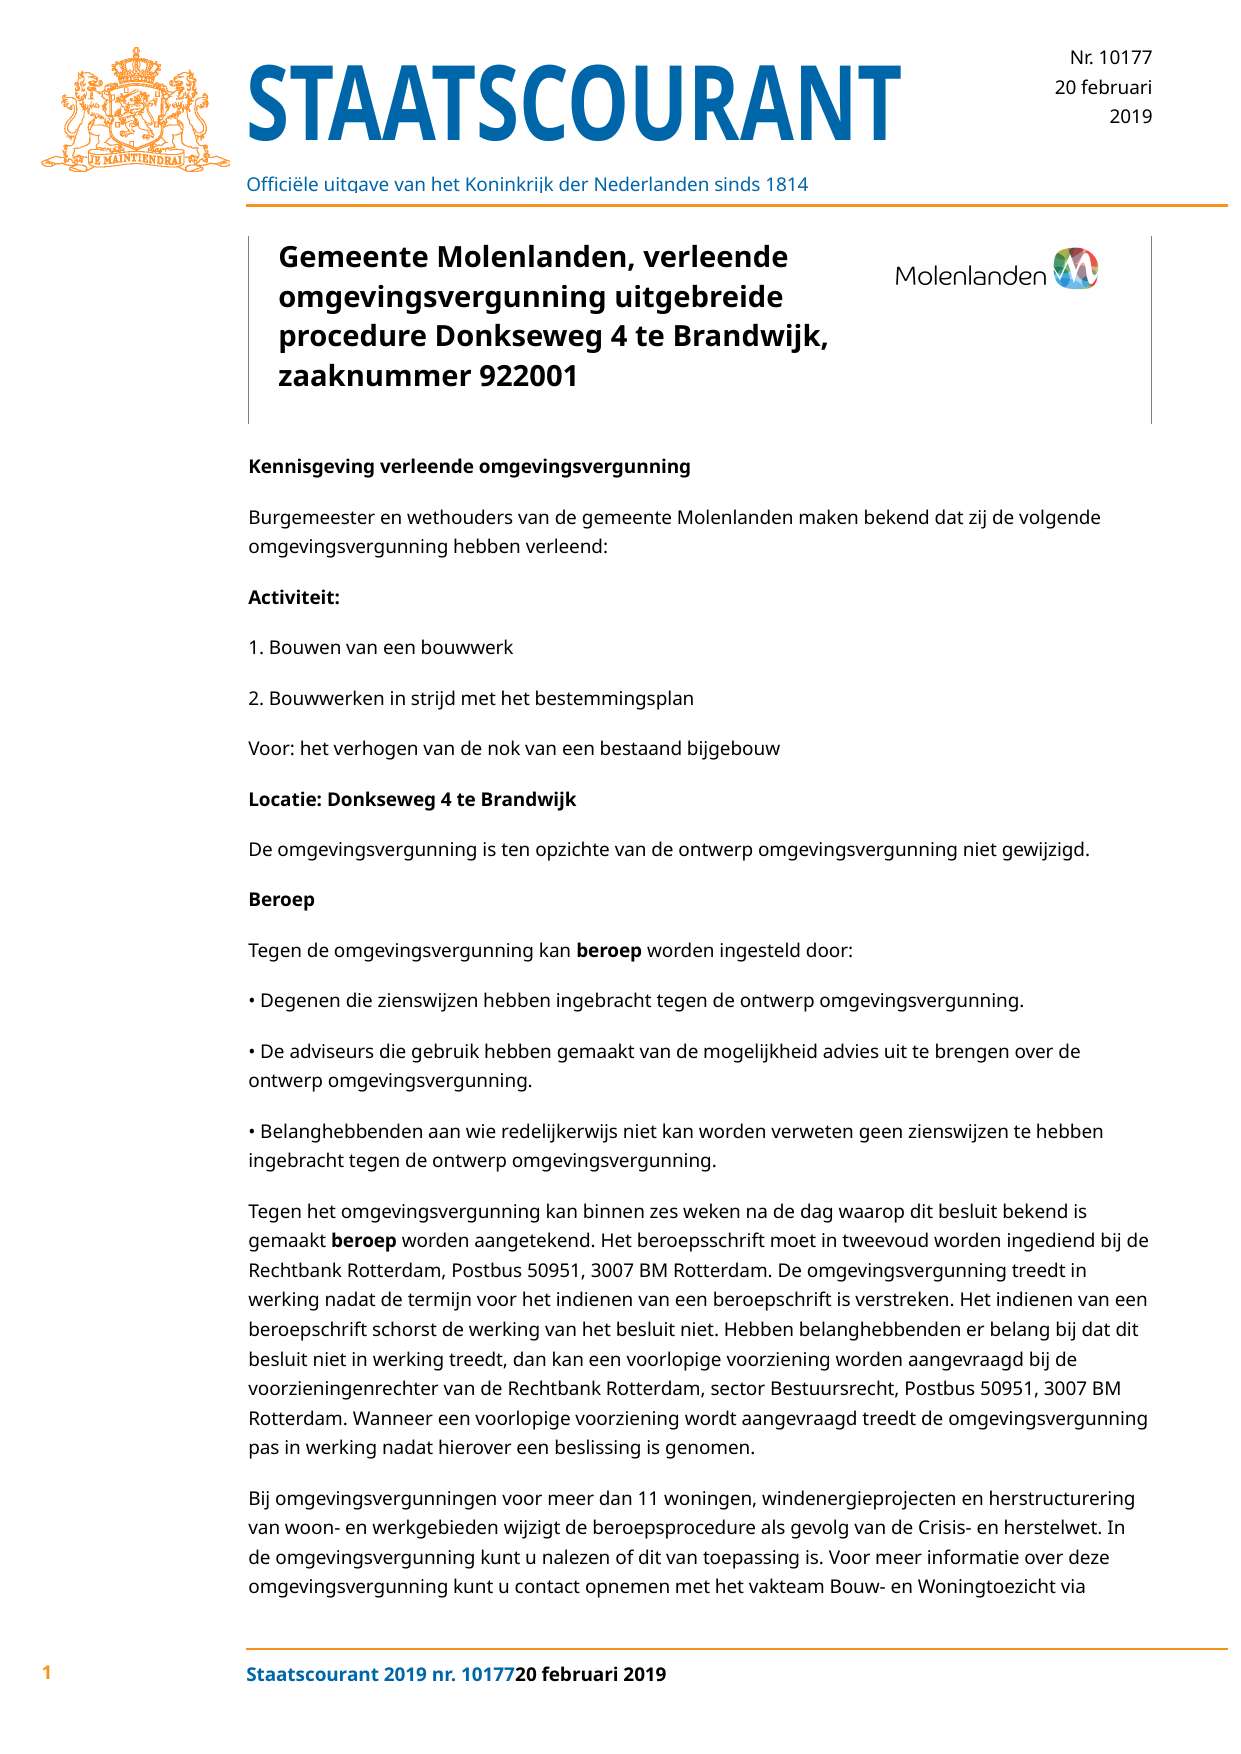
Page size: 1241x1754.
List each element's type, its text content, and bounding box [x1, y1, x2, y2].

table_header Gemeente Molenlanden, verleende omgevingsvergunning uitgebreide procedure Donkseweg 4 te Brandwijk, zaaknummer 922001 [249, 236, 850, 424]
text De omgevingsvergunning is ten opzichte van de ontwerp omgevingsvergunning niet gewijzigd. [248, 836, 1152, 862]
text Locatie: Donkseweg 4 te Brandwijk [248, 786, 1152, 811]
text Kennisgeving verleende omgevingsvergunning [248, 454, 1152, 479]
text Beroep [248, 887, 1152, 912]
text Tegen de omgevingsvergunning kan beroep worden ingesteld door: [248, 937, 1152, 963]
text Activiteit: [248, 584, 1152, 610]
text 1. Bouwen van een bouwwerk [248, 634, 1152, 660]
text • Belanghebbenden aan wie redelijkerwijs niet kan worden verweten geen zienswijzen te hebben ingebracht tegen de ontwerp omgevingsvergunning. [248, 1118, 1152, 1173]
text Voor: het verhogen van de nok van een bestaand bijgebouw [248, 735, 1152, 761]
table_header [850, 236, 1151, 424]
text • Degenen die zienswijzen hebben ingebracht tegen de ontwerp omgevingsvergunning. [248, 987, 1152, 1013]
text Tegen het omgevingsvergunning kan binnen zes weken na de dag waarop dit besluit bekend is gemaakt beroep worden aangetekend. Het beroepsschrift moet in tweevoud worden ingediend bij de Rechtbank Rotterdam, Postbus 50951, 3007 BM Rotterdam. De omgevingsvergunning treedt in werking nadat de termijn voor het indienen van een beroepschrift is verstreken. Het indienen van een beroepschrift schorst de werking van het besluit niet. Hebben belanghebbenden er belang bij dat dit besluit niet in werking treedt, dan kan een voorlopige voorziening worden aangevraagd bij de voorzieningenrechter van de Rechtbank Rotterdam, sector Bestuursrecht, Postbus 50951, 3007 BM Rotterdam. Wanneer een voorlopige voorziening wordt aangevraagd treedt de omgevingsvergunning pas in werking nadat hierover een beslissing is genomen. [248, 1198, 1152, 1460]
text Burgemeester en wethouders van de gemeente Molenlanden maken bekend dat zij de volgende omgevingsvergunning hebben verleend: [248, 504, 1152, 559]
text Bij omgevingsvergunningen voor meer dan 11 woningen, windenergieprojecten en herstructurering van woon- en werkgebieden wijzigt de beroepsprocedure als gevolg van de Crisis- en herstelwet. In de omgevingsvergunning kunt u nalezen of dit van toepassing is. Voor meer informatie over deze omgevingsvergunning kunt u contact opnemen met het vakteam Bouw- en Woningtoezicht via [248, 1485, 1152, 1599]
text • De adviseurs die gebruik hebben gemaakt van de mogelijkheid advies uit te brengen over de ontwerp omgevingsvergunning. [248, 1038, 1152, 1093]
text 2. Bouwwerken in strijd met het bestemmingsplan [248, 685, 1152, 711]
picture [882, 236, 1119, 296]
picture [41, 47, 231, 172]
